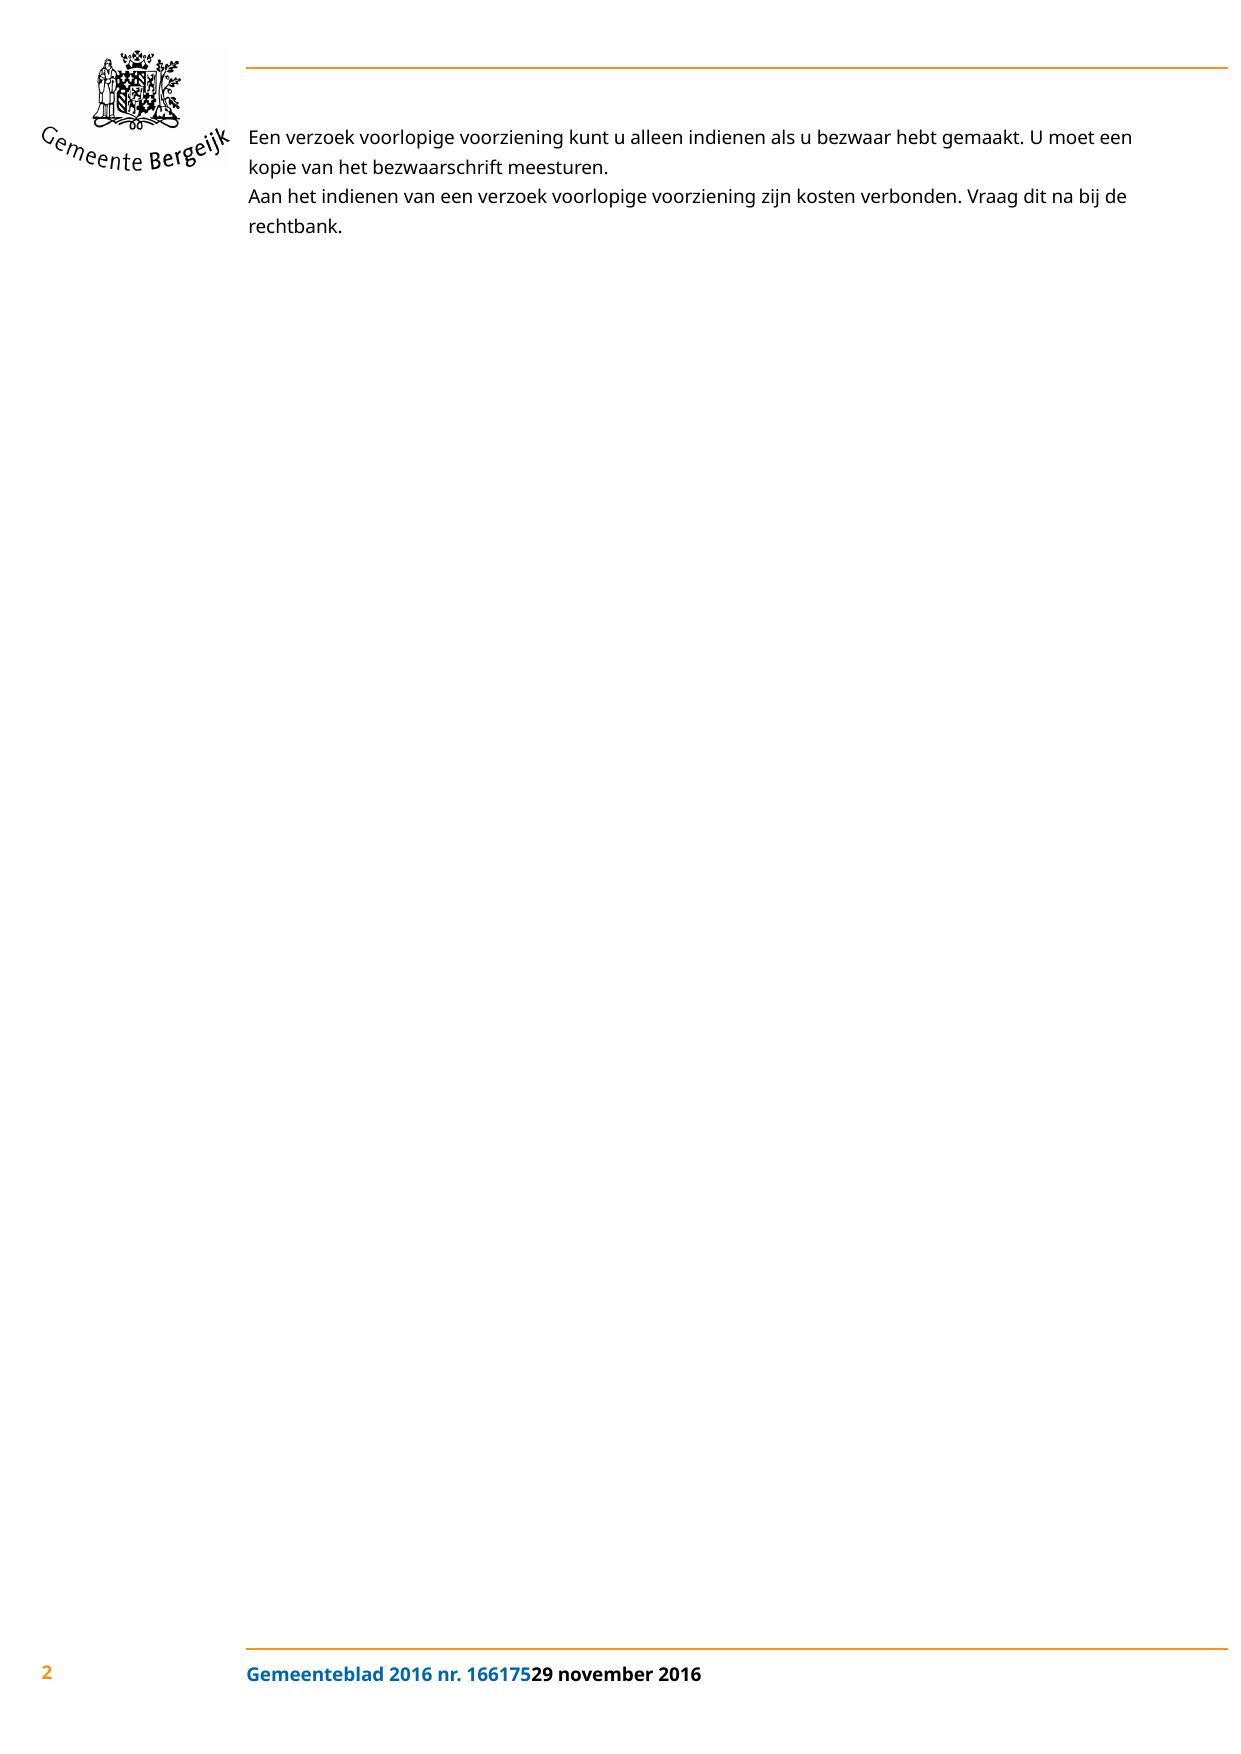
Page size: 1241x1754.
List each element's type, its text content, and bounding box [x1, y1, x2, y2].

text Aan het indienen van een verzoek voorlopige voorziening zijn kosten verbonden. Vraag dit na bij de rechtbank. [248, 183, 1152, 239]
picture [41, 47, 231, 172]
text Een verzoek voorlopige voorziening kunt u alleen indienen als u bezwaar hebt gemaakt. U moet een kopie van het bezwaarschrift meesturen. [248, 124, 1152, 180]
